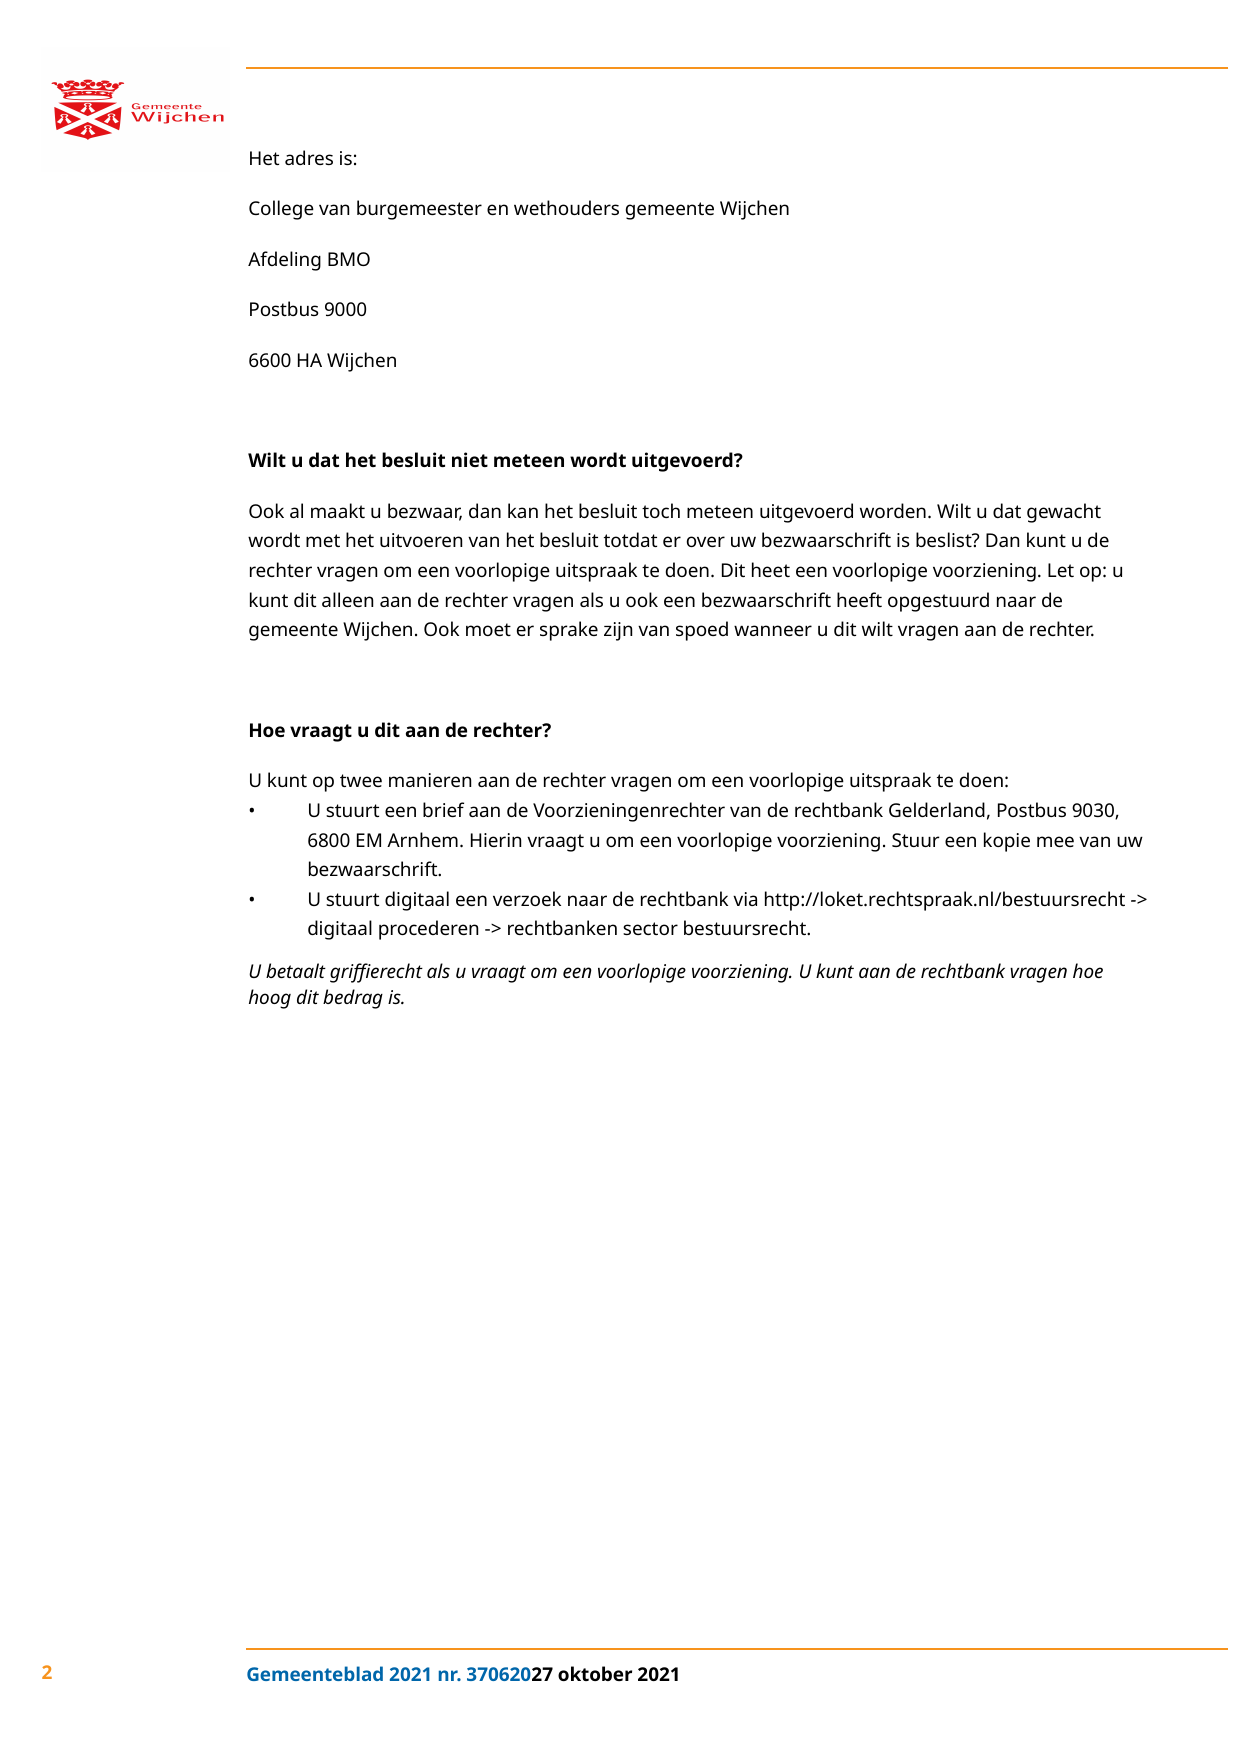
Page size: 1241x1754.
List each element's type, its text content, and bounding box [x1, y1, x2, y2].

text Hoe vraagt u dit aan de rechter? [248, 717, 1152, 743]
text 6600 HA Wijchen [248, 347, 1152, 373]
text Het adres is: [248, 145, 1152, 171]
text U betaalt griffierecht als u vraagt om een voorlopige voorziening. U kunt aan de rechtbank vragen hoe hoog dit bedrag is. [248, 959, 1152, 1010]
text U kunt op twee manieren aan de rechter vragen om een voorlopige uitspraak te doen: [248, 768, 1152, 793]
text College van burgemeester en wethouders gemeente Wijchen [248, 196, 1152, 221]
list U stuurt een brief aan de Voorzieningenrechter van de rechtbank Gelderland, Postbus 9030, 6800 EM Arnhem. Hierin vraagt u om een voorlopige voorziening. Stuur een kopie mee van uw bezwaarschrift. [248, 797, 1152, 882]
picture [41, 47, 231, 172]
text Ook al maakt u bezwaar, dan kan het besluit toch meteen uitgevoerd worden. Wilt u dat gewacht wordt met het uitvoeren van het besluit totdat er over uw bezwaarschrift is beslist? Dan kunt u de rechter vragen om een voorlopige uitspraak te doen. Dit heet een voorlopige voorziening. Let op: u kunt dit alleen aan de rechter vragen als u ook een bezwaarschrift heeft opgestuurd naar de gemeente Wijchen. Ook moet er sprake zijn van spoed wanneer u dit wilt vragen aan de rechter. [248, 498, 1152, 642]
list U stuurt digitaal een verzoek naar de rechtbank via http://loket.rechtspraak.nl/bestuursrecht -> digitaal procederen -> rechtbanken sector bestuursrecht. [248, 886, 1152, 941]
text Afdeling BMO [248, 246, 1152, 272]
text Wilt u dat het besluit niet meteen wordt uitgevoerd? [248, 448, 1152, 473]
text Postbus 9000 [248, 296, 1152, 322]
